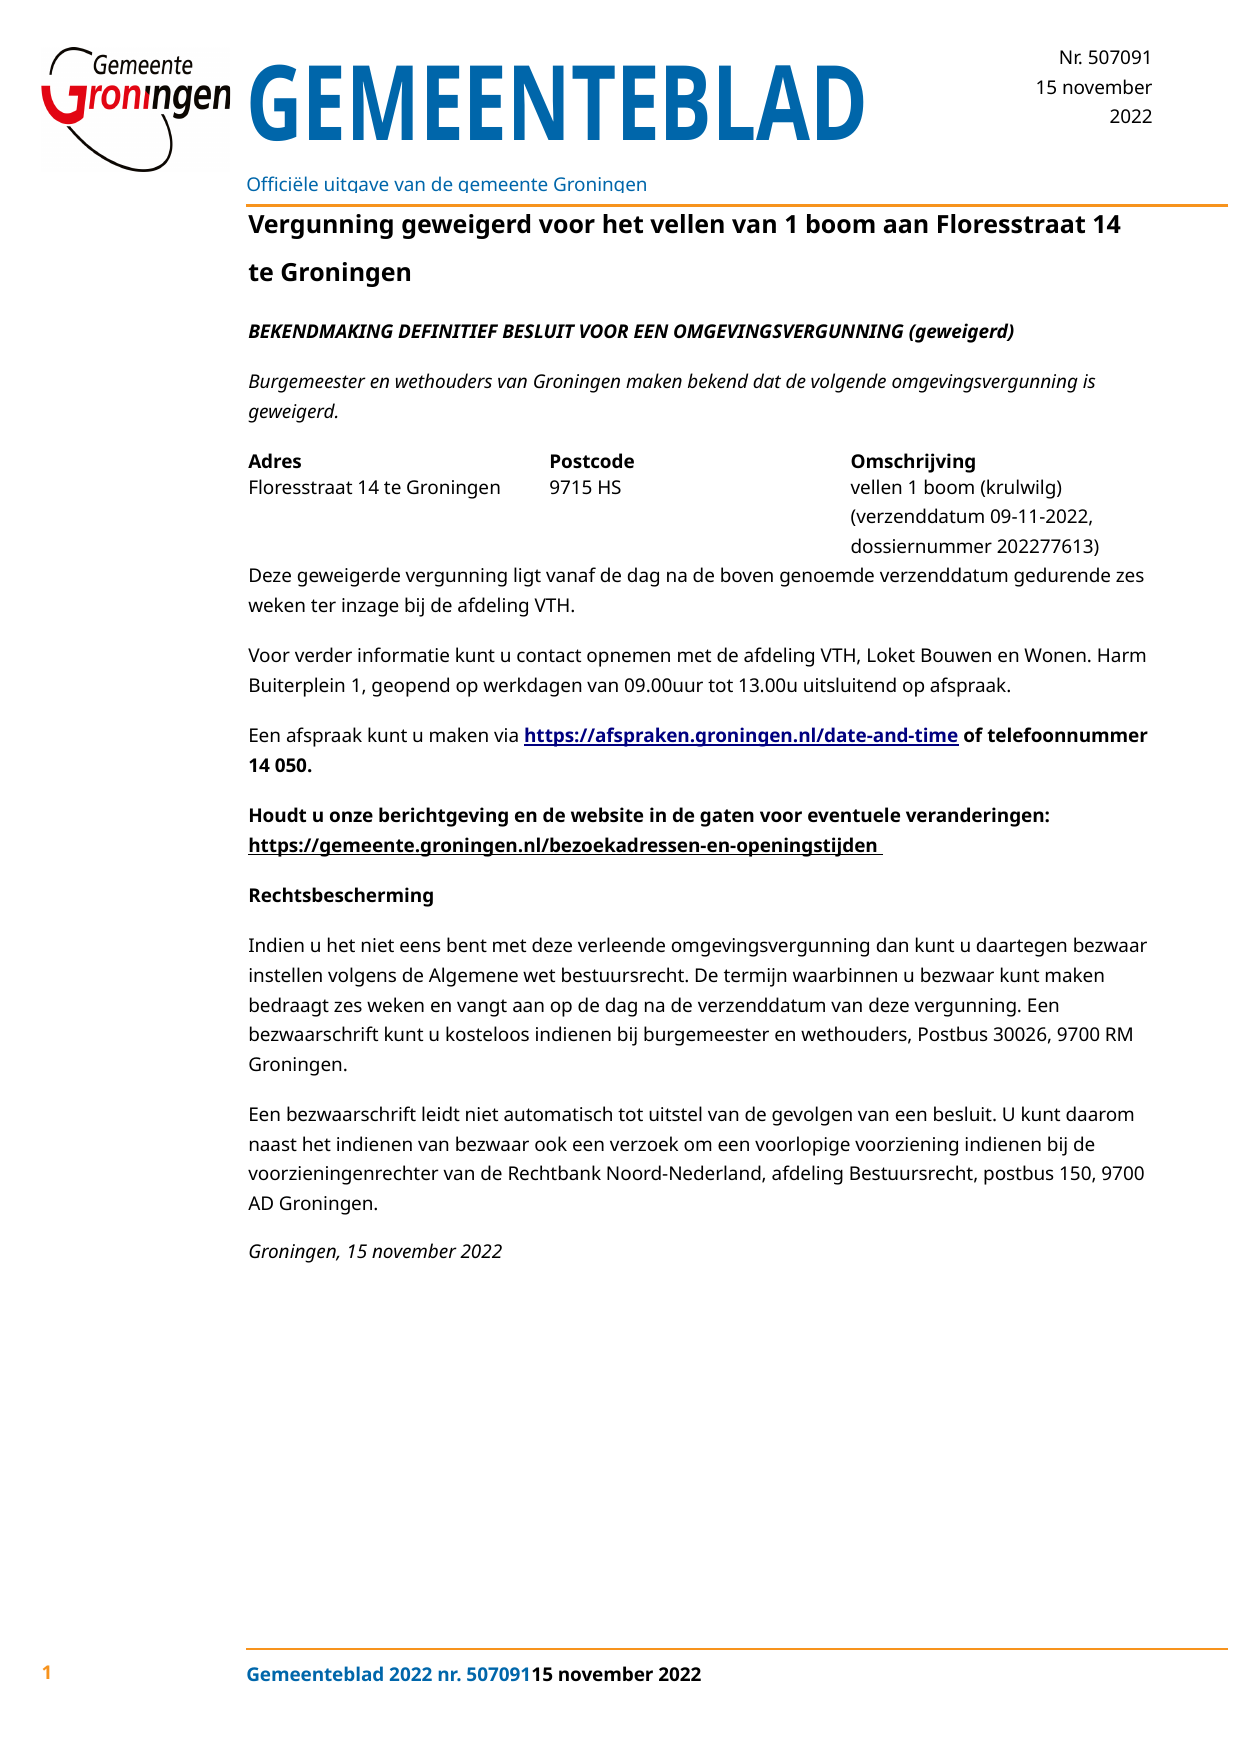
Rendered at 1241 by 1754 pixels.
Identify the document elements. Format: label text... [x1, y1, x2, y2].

text Een bezwaarschrift leidt niet automatisch tot uitstel van de gevolgen van een besluit. U kunt daarom naast het indienen van bezwaar ook een verzoek om een voorlopige voorziening indienen bij de voorzieningenrechter van de Rechtbank Noord-Nederland, afdeling Bestuursrecht, postbus 150, 9700 AD Groningen. [248, 1101, 1152, 1216]
text Indien u het niet eens bent met deze verleende omgevingsvergunning dan kunt u daartegen bezwaar instellen volgens de Algemene wet bestuursrecht. De termijn waarbinnen u bezwaar kunt maken bedraagt zes weken en vangt aan op de dag na de verzenddatum van deze vergunning. Een bezwaarschrift kunt u kosteloos indienen bij burgemeester en wethouders, Postbus 30026, 9700 RM Groningen. [248, 933, 1152, 1077]
text Houdt u onze berichtgeving en de website in de gaten voor eventuele veranderingen: https://gemeente.groningen.nl/bezoekadressen-en-openingstijden [248, 802, 1152, 858]
text Vergunning geweigerd voor het vellen van 1 boom aan Floresstraat 14 te Groningen [248, 207, 1152, 288]
table_header Postcode [549, 449, 850, 474]
text Voor verder informatie kunt u contact opnemen met de afdeling VTH, Loket Bouwen en Wonen. Harm Buiterplein 1, geopend op werkdagen van 09.00uur tot 13.00u uitsluitend op afspraak. [248, 642, 1152, 698]
table_cell 9715 HS [549, 474, 850, 559]
text Een afspraak kunt u maken via https://afspraken.groningen.nl/date-and-time of telefoonnummer 14 050. [248, 722, 1152, 778]
picture [41, 47, 231, 172]
table_cell Floresstraat 14 te Groningen [248, 474, 549, 559]
text Groningen, 15 november 2022 [248, 1238, 1152, 1264]
table_cell vellen 1 boom (krulwilg) (verzenddatum 09-11-2022, dossiernummer 202277613) [850, 474, 1152, 559]
text Deze geweigerde vergunning ligt vanaf de dag na de boven genoemde verzenddatum gedurende zes weken ter inzage bij de afdeling VTH. [248, 562, 1152, 618]
text BEKENDMAKING DEFINITIEF BESLUIT VOOR EEN OMGEVINGSVERGUNNING (geweigerd) [248, 318, 1152, 344]
text Rechtsbescherming [248, 882, 1152, 908]
table_header Omschrijving [850, 449, 1152, 474]
text Burgemeester en wethouders van Groningen maken bekend dat de volgende omgevingsvergunning is geweigerd. [248, 368, 1152, 424]
table_header Adres [248, 449, 549, 474]
